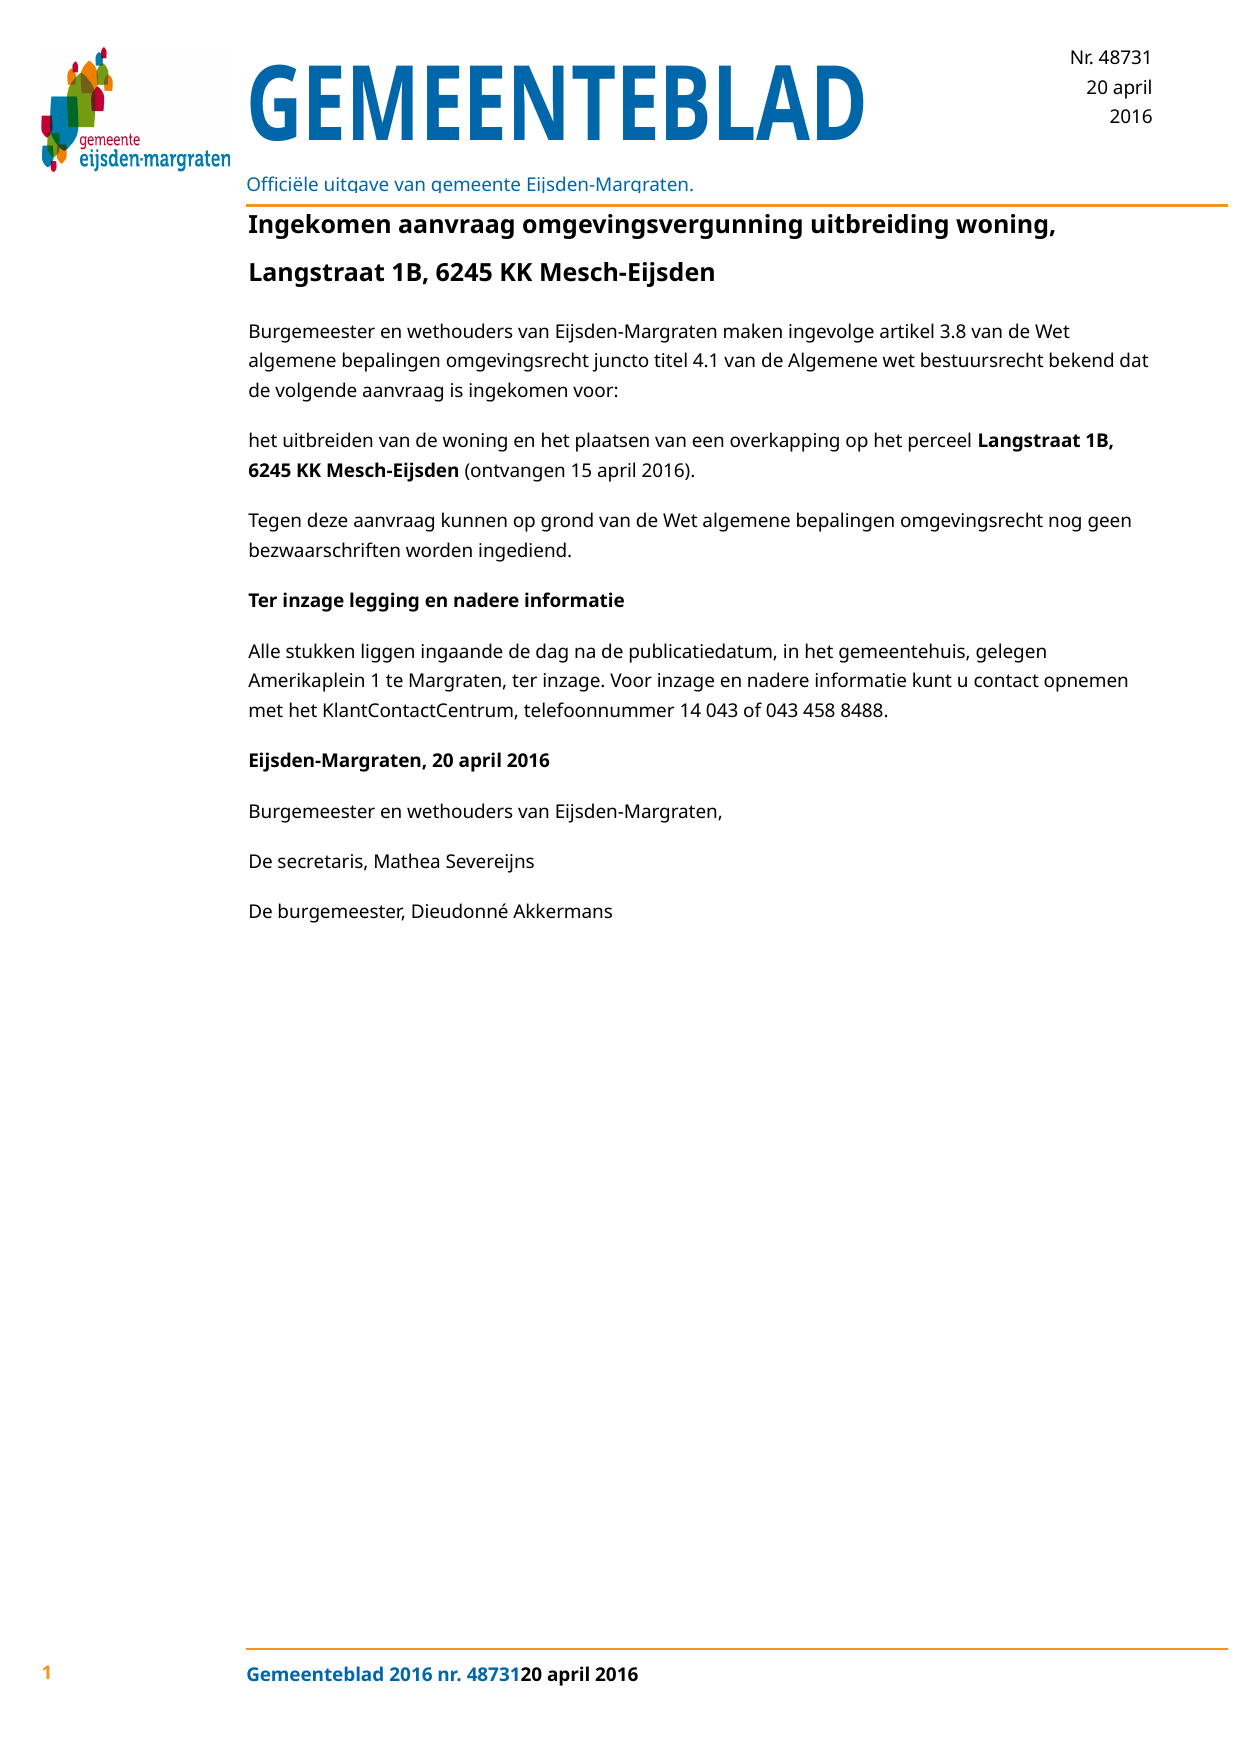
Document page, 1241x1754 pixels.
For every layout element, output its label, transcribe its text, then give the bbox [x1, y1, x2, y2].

text De secretaris, Mathea Severeijns [248, 848, 1152, 874]
text De burgemeester, Dieudonné Akkermans [248, 899, 1152, 924]
text Ter inzage legging en nadere informatie [248, 587, 1152, 613]
text het uitbreiden van de woning en het plaatsen van een overkapping op het perceel Langstraat 1B, 6245 KK Mesch-Eijsden (ontvangen 15 april 2016). [248, 427, 1152, 483]
text Burgemeester en wethouders van Eijsden-Margraten, [248, 798, 1152, 824]
picture [41, 47, 231, 172]
text Ingekomen aanvraag omgevingsvergunning uitbreiding woning, Langstraat 1B, 6245 KK Mesch-Eijsden [248, 207, 1152, 288]
text Alle stukken liggen ingaande de dag na de publicatiedatum, in het gemeentehuis, gelegen Amerikaplein 1 te Margraten, ter inzage. Voor inzage en nadere informatie kunt u contact opnemen met het KlantContactCentrum, telefoonnummer 14 043 of 043 458 8488. [248, 638, 1152, 723]
text Burgemeester en wethouders van Eijsden-Margraten maken ingevolge artikel 3.8 van de Wet algemene bepalingen omgevingsrecht juncto titel 4.1 van de Algemene wet bestuursrecht bekend dat de volgende aanvraag is ingekomen voor: [248, 318, 1152, 403]
text Eijsden-Margraten, 20 april 2016 [248, 747, 1152, 773]
text Tegen deze aanvraag kunnen op grond van de Wet algemene bepalingen omgevingsrecht nog geen bezwaarschriften worden ingediend. [248, 507, 1152, 563]
